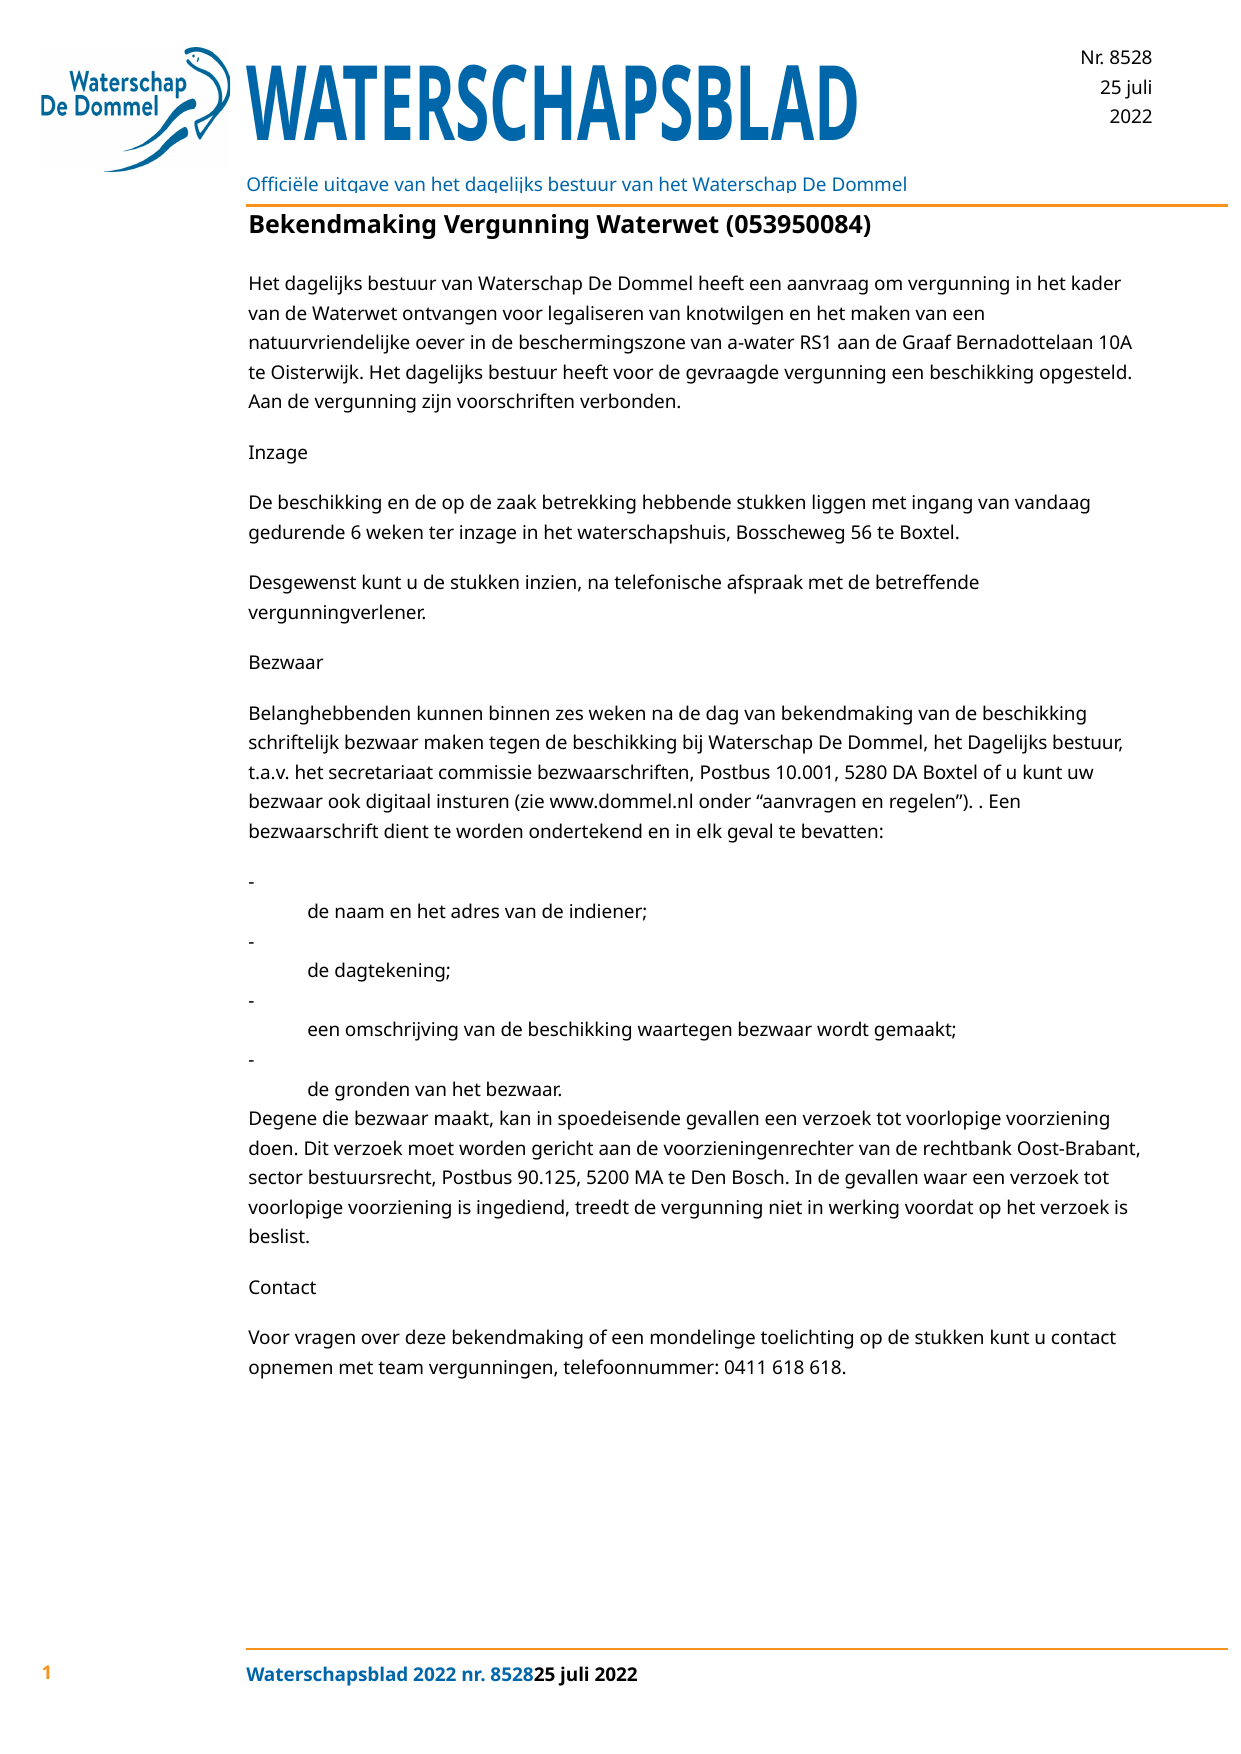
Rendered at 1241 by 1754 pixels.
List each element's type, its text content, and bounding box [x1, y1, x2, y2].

picture [198, 118, 210, 131]
list een omschrijving van de beschikking waartegen bezwaar wordt gemaakt; [248, 1017, 1152, 1042]
text Bekendmaking Vergunning Waterwet (053950084) [248, 207, 1152, 241]
list de dagtekening; [248, 957, 1152, 983]
text Voor vragen over deze bekendmaking of een mondelinge toelichting op de stukken kunt u contact opnemen met team vergunningen, telefoonnummer: 0411 618 618. [248, 1324, 1152, 1380]
text Belanghebbenden kunnen binnen zes weken na de dag van bekendmaking van de beschikking schriftelijk bezwaar maken tegen de beschikking bij Waterschap De Dommel, het Dagelijks bestuur, t.a.v. het secretariaat commissie bezwaarschriften, Postbus 10.001, 5280 DA Boxtel of u kunt uw bezwaar ook digitaal insturen (zie www.dommel.nl onder “aanvragen en regelen”). . Een bezwaarschrift dient te worden ondertekend en in elk geval te bevatten: [248, 700, 1152, 844]
list de gronden van het bezwaar. [248, 1076, 1152, 1101]
list de naam en het adres van de indiener; [248, 898, 1152, 924]
text Degene die bezwaar maakt, kan in spoedeisende gevallen een verzoek tot voorlopige voorziening doen. Dit verzoek moet worden gericht aan de voorzieningenrechter van de rechtbank Oost-Brabant, sector bestuursrecht, Postbus 90.125, 5200 MA te Den Bosch. In de gevallen waar een verzoek tot voorlopige voorziening is ingediend, treedt de vergunning niet in werking voordat op het verzoek is beslist. [248, 1105, 1152, 1249]
picture [41, 47, 231, 172]
text Contact [248, 1274, 1152, 1300]
text Het dagelijks bestuur van Waterschap De Dommel heeft een aanvraag om vergunning in het kader van de Waterwet ontvangen voor legaliseren van knotwilgen en het maken van een natuurvriendelijke oever in de beschermingszone van a-water RS1 aan de Graaf Bernadottelaan 10A te Oisterwijk. Het dagelijks bestuur heeft voor de gevraagde vergunning een beschikking opgesteld. Aan de vergunning zijn voorschriften verbonden. [248, 270, 1152, 414]
text Bezwaar [248, 649, 1152, 675]
picture [45, 99, 51, 111]
picture [204, 47, 231, 76]
text Inzage [248, 439, 1152, 465]
text De beschikking en de op de zaak betrekking hebbende stukken liggen met ingang van vandaag gedurende 6 weken ter inzage in het waterschapshuis, Bosscheweg 56 te Boxtel. [248, 489, 1152, 545]
text Desgewenst kunt u de stukken inzien, na telefonische afspraak met de betreffende vergunningverlener. [248, 569, 1152, 625]
